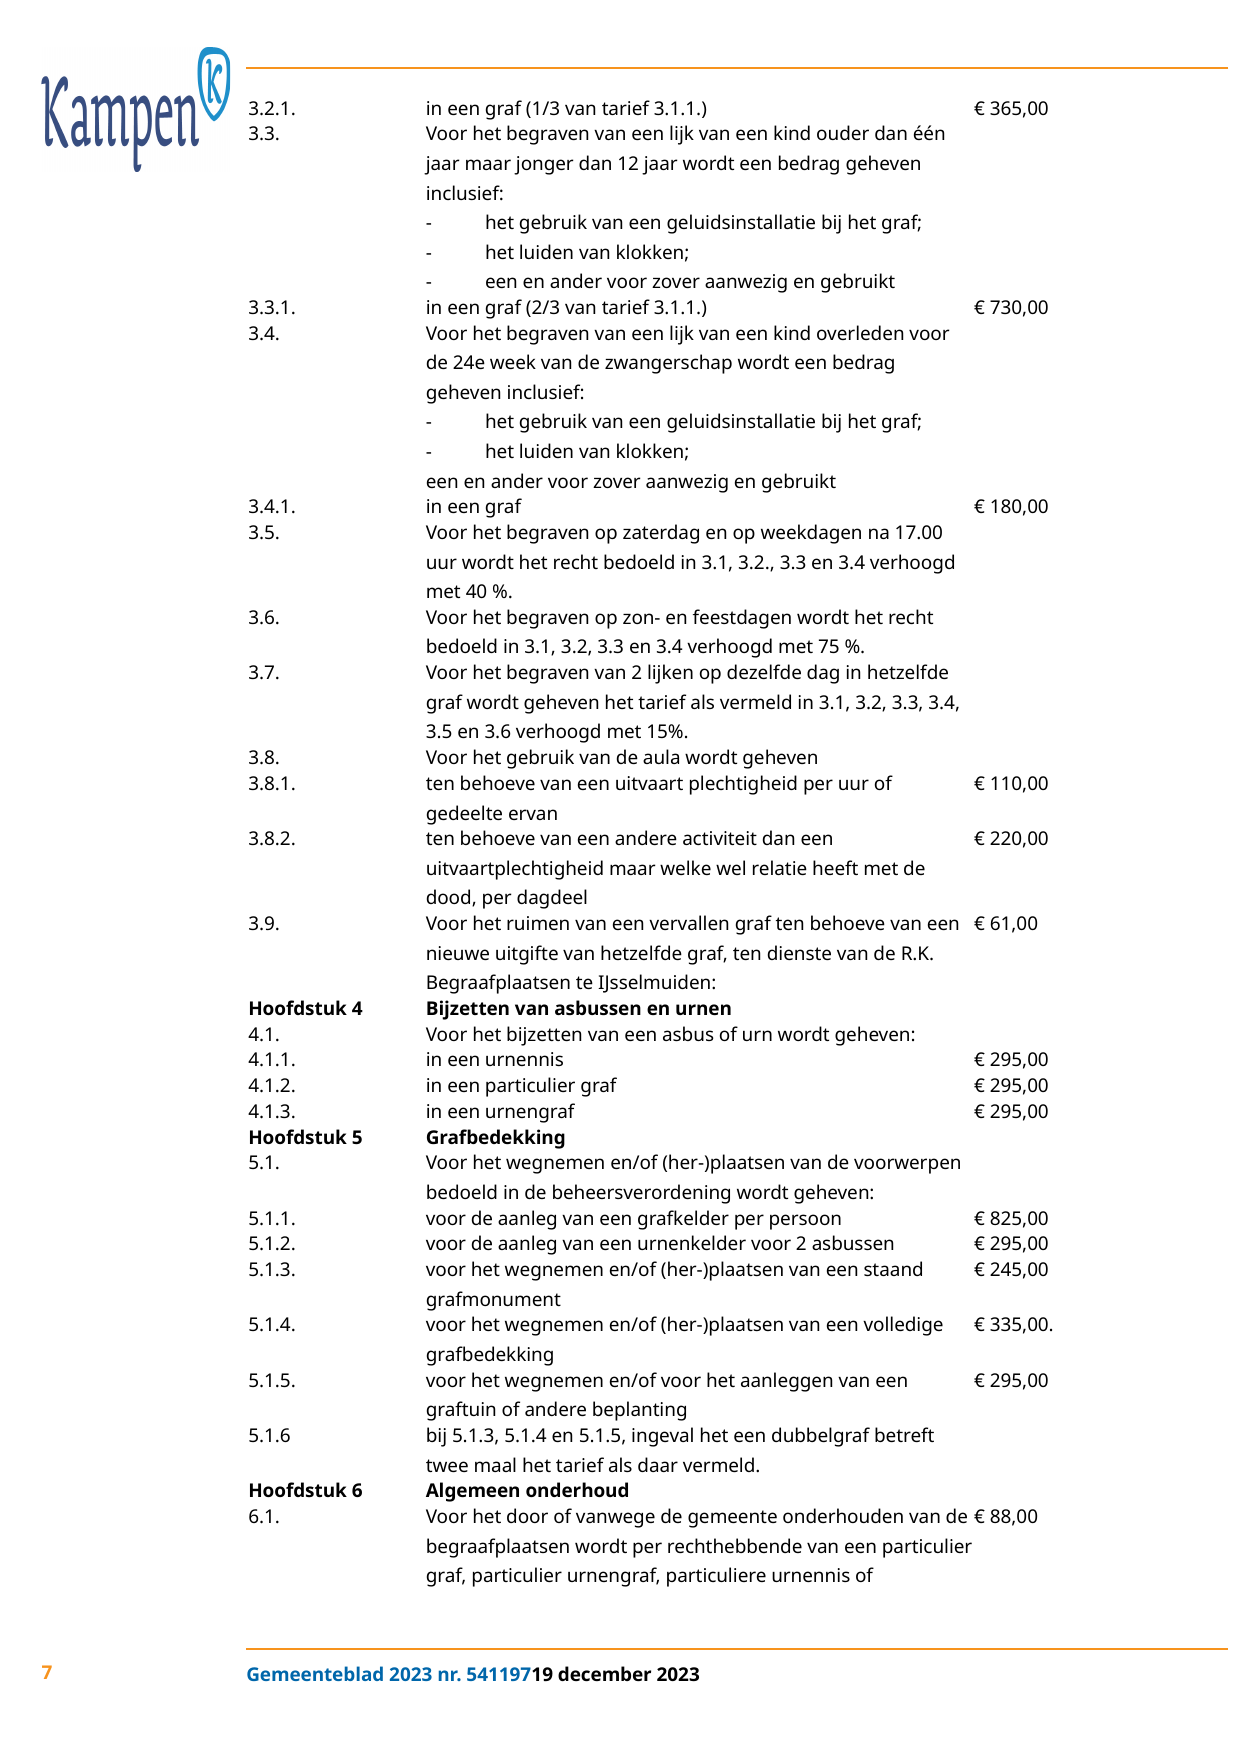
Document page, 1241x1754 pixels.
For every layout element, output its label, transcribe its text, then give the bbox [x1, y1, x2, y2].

table_cell 3.8.1. [248, 770, 426, 825]
table_cell 3.2.1. [248, 95, 426, 121]
table_cell 5.1.5. [248, 1367, 426, 1422]
table_cell ten behoeve van een andere activiteit dan een uitvaartplechtigheid maar welke wel relatie heeft met de dood, per dagdeel [426, 825, 974, 910]
table_cell Grafbedekking [426, 1124, 974, 1149]
table_cell 3.9. [248, 910, 426, 995]
table_cell 3.3. [248, 121, 426, 294]
table_cell 5.1.4. [248, 1312, 426, 1367]
table_cell € 295,00 [974, 1098, 1152, 1124]
table_cell [974, 744, 1152, 770]
table_cell Hoofdstuk 4 [248, 995, 426, 1021]
table_cell [974, 1021, 1152, 1047]
table_cell Voor het ruimen van een vervallen graf ten behoeve van een nieuwe uitgifte van hetzelfde graf, ten dienste van de R.K. Begraafplaatsen te IJsselmuiden: [426, 910, 974, 995]
table_cell 3.4. [248, 320, 426, 493]
table_cell [974, 1422, 1152, 1478]
table_cell [974, 604, 1152, 659]
table_cell 4.1.2. [248, 1073, 426, 1098]
table_cell [974, 1124, 1152, 1149]
table_cell € 220,00 [974, 825, 1152, 910]
table_cell voor het wegnemen en/of (her-)plaatsen van een staand grafmonument [426, 1256, 974, 1312]
table_cell € 825,00 [974, 1205, 1152, 1231]
table_cell € 295,00 [974, 1073, 1152, 1098]
table_cell in een particulier graf [426, 1073, 974, 1098]
table_cell € 295,00 [974, 1231, 1152, 1256]
table_cell [974, 1478, 1152, 1503]
table_cell 5.1.3. [248, 1256, 426, 1312]
table_cell 4.1. [248, 1021, 426, 1047]
table_cell 6.1. [248, 1503, 426, 1588]
table_cell 4.1.3. [248, 1098, 426, 1124]
table_cell 3.7. [248, 660, 426, 744]
table_cell € 730,00 [974, 294, 1152, 320]
table_cell 3.6. [248, 604, 426, 659]
table_cell [974, 1150, 1152, 1205]
table_cell 5.1.1. [248, 1205, 426, 1231]
table_cell € 88,00 [974, 1503, 1152, 1588]
table_cell € 365,00 [974, 95, 1152, 121]
table_cell in een graf (2/3 van tarief 3.1.1.) [426, 294, 974, 320]
table_cell € 295,00 [974, 1367, 1152, 1422]
table_cell € 335,00. [974, 1312, 1152, 1367]
table_cell 3.5. [248, 519, 426, 604]
table_cell Bijzetten van asbussen en urnen [426, 995, 974, 1021]
table_cell 5.1.2. [248, 1231, 426, 1256]
table_cell in een graf [426, 494, 974, 519]
table_cell Hoofdstuk 6 [248, 1478, 426, 1503]
table_cell Voor het begraven van 2 lijken op dezelfde dag in hetzelfde graf wordt geheven het tarief als vermeld in 3.1, 3.2, 3.3, 3.4, 3.5 en 3.6 verhoogd met 15%. [426, 660, 974, 744]
table_cell ten behoeve van een uitvaart plechtigheid per uur of gedeelte ervan [426, 770, 974, 825]
table_cell [974, 320, 1152, 493]
table_cell € 180,00 [974, 494, 1152, 519]
table_cell Voor het begraven op zon- en feestdagen wordt het recht bedoeld in 3.1, 3.2, 3.3 en 3.4 verhoogd met 75 %. [426, 604, 974, 659]
table_cell 3.8. [248, 744, 426, 770]
table_cell Algemeen onderhoud [426, 1478, 974, 1503]
table_cell Voor het begraven van een lijk van een kind ouder dan één jaar maar jonger dan 12 jaar wordt een bedrag geheven inclusief: het gebruik van een geluidsinstallatie bij het graf; het luiden van klokken; een en ander voor zover aanwezig en gebruikt [426, 121, 974, 294]
table_cell 3.8.2. [248, 825, 426, 910]
table_cell 3.4.1. [248, 494, 426, 519]
table_cell Voor het gebruik van de aula wordt geheven [426, 744, 974, 770]
table_cell Voor het bijzetten van een asbus of urn wordt geheven: [426, 1021, 974, 1047]
table_cell Voor het begraven van een lijk van een kind overleden voor de 24e week van de zwangerschap wordt een bedrag geheven inclusief: het gebruik van een geluidsinstallatie bij het graf; het luiden van klokken; een en ander voor zover aanwezig en gebruikt [426, 320, 974, 493]
table_cell Hoofdstuk 5 [248, 1124, 426, 1149]
table_cell voor de aanleg van een grafkelder per persoon [426, 1205, 974, 1231]
table_cell Voor het door of vanwege de gemeente onderhouden van de begraafplaatsen wordt per rechthebbende van een particulier graf, particulier urnengraf, particuliere urnennis of [426, 1503, 974, 1588]
table_cell voor de aanleg van een urnenkelder voor 2 asbussen [426, 1231, 974, 1256]
table_cell 3.3.1. [248, 294, 426, 320]
table_cell € 110,00 [974, 770, 1152, 825]
table_cell [974, 121, 1152, 294]
table_cell [974, 660, 1152, 744]
table_cell [974, 519, 1152, 604]
table_cell € 295,00 [974, 1047, 1152, 1072]
table_cell in een urnennis [426, 1047, 974, 1072]
table_cell in een graf (1/3 van tarief 3.1.1.) [426, 95, 974, 121]
table_cell voor het wegnemen en/of (her-)plaatsen van een volledige grafbedekking [426, 1312, 974, 1367]
picture [41, 47, 231, 172]
table_cell € 245,00 [974, 1256, 1152, 1312]
table_cell € 61,00 [974, 910, 1152, 995]
table_cell voor het wegnemen en/of voor het aanleggen van een graftuin of andere beplanting [426, 1367, 974, 1422]
table_cell [974, 995, 1152, 1021]
table_cell 5.1. [248, 1150, 426, 1205]
table_cell bij 5.1.3, 5.1.4 en 5.1.5, ingeval het een dubbelgraf betreft twee maal het tarief als daar vermeld. [426, 1422, 974, 1478]
table_cell Voor het wegnemen en/of (her-)plaatsen van de voorwerpen bedoeld in de beheersverordening wordt geheven: [426, 1150, 974, 1205]
table_cell 4.1.1. [248, 1047, 426, 1072]
table_cell in een urnengraf [426, 1098, 974, 1124]
table_cell 5.1.6 [248, 1422, 426, 1478]
table_cell Voor het begraven op zaterdag en op weekdagen na 17.00 uur wordt het recht bedoeld in 3.1, 3.2., 3.3 en 3.4 verhoogd met 40 %. [426, 519, 974, 604]
